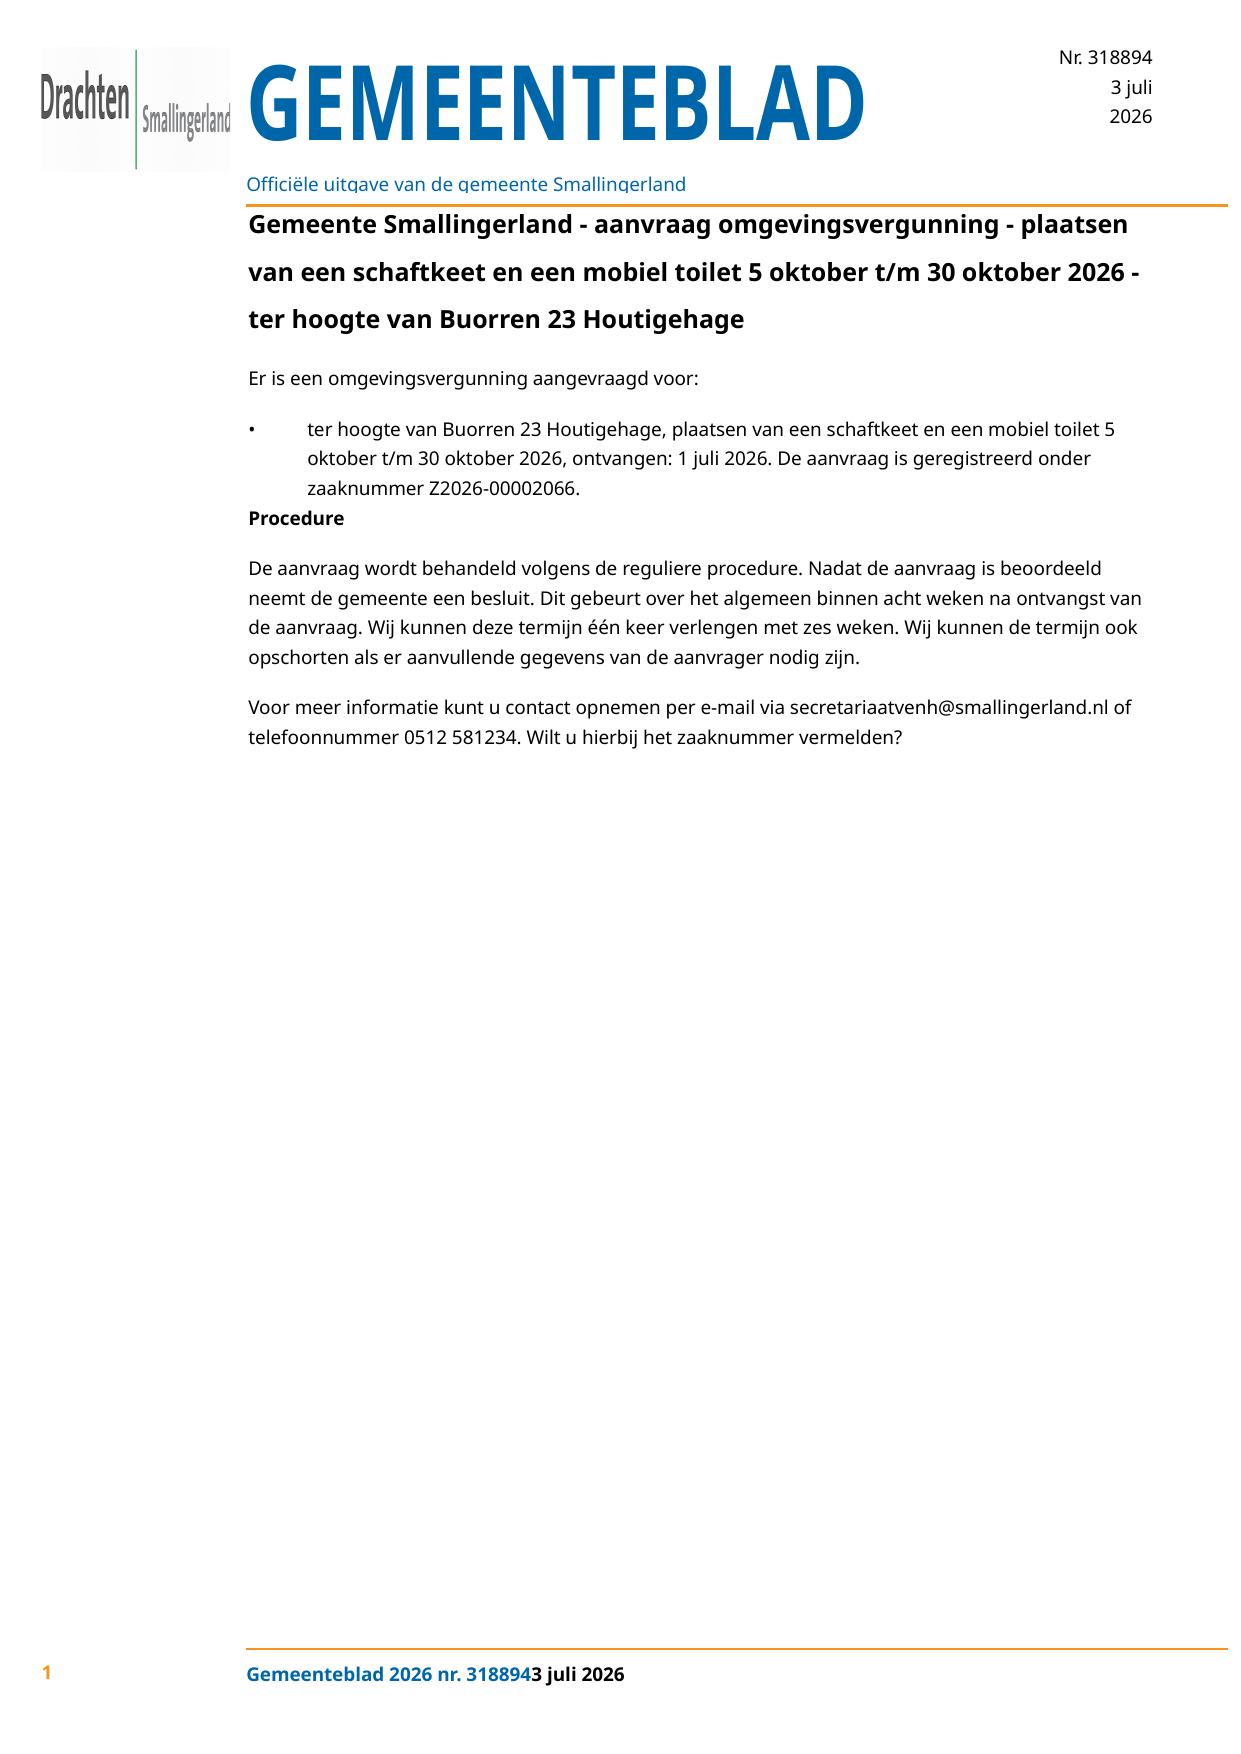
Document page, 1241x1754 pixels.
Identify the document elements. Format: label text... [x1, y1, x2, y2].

text Voor meer informatie kunt u contact opnemen per e-mail via secretariaatvenh@smallingerland.nl of telefoonnummer 0512 581234. Wilt u hierbij het zaaknummer vermelden? [248, 694, 1152, 749]
text Er is een omgevingsvergunning aangevraagd voor: [248, 366, 1152, 391]
text Gemeente Smallingerland - aanvraag omgevingsvergunning - plaatsen van een schaftkeet en een mobiel toilet 5 oktober t/m 30 oktober 2026 - ter hoogte van Buorren 23 Houtigehage [248, 207, 1152, 336]
text De aanvraag wordt behandeld volgens de reguliere procedure. Nadat de aanvraag is beoordeeld neemt de gemeente een besluit. Dit gebeurt over het algemeen binnen acht weken na ontvangst van de aanvraag. Wij kunnen deze termijn één keer verlengen met zes weken. Wij kunnen de termijn ook opschorten als er aanvullende gegevens van de aanvrager nodig zijn. [248, 555, 1152, 669]
picture [41, 47, 231, 172]
list ter hoogte van Buorren 23 Houtigehage, plaatsen van een schaftkeet en een mobiel toilet 5 oktober t/m 30 oktober 2026, ontvangen: 1 juli 2026. De aanvraag is geregistreerd onder zaaknummer Z2026-00002066. [248, 416, 1152, 501]
text Procedure [248, 505, 1152, 530]
